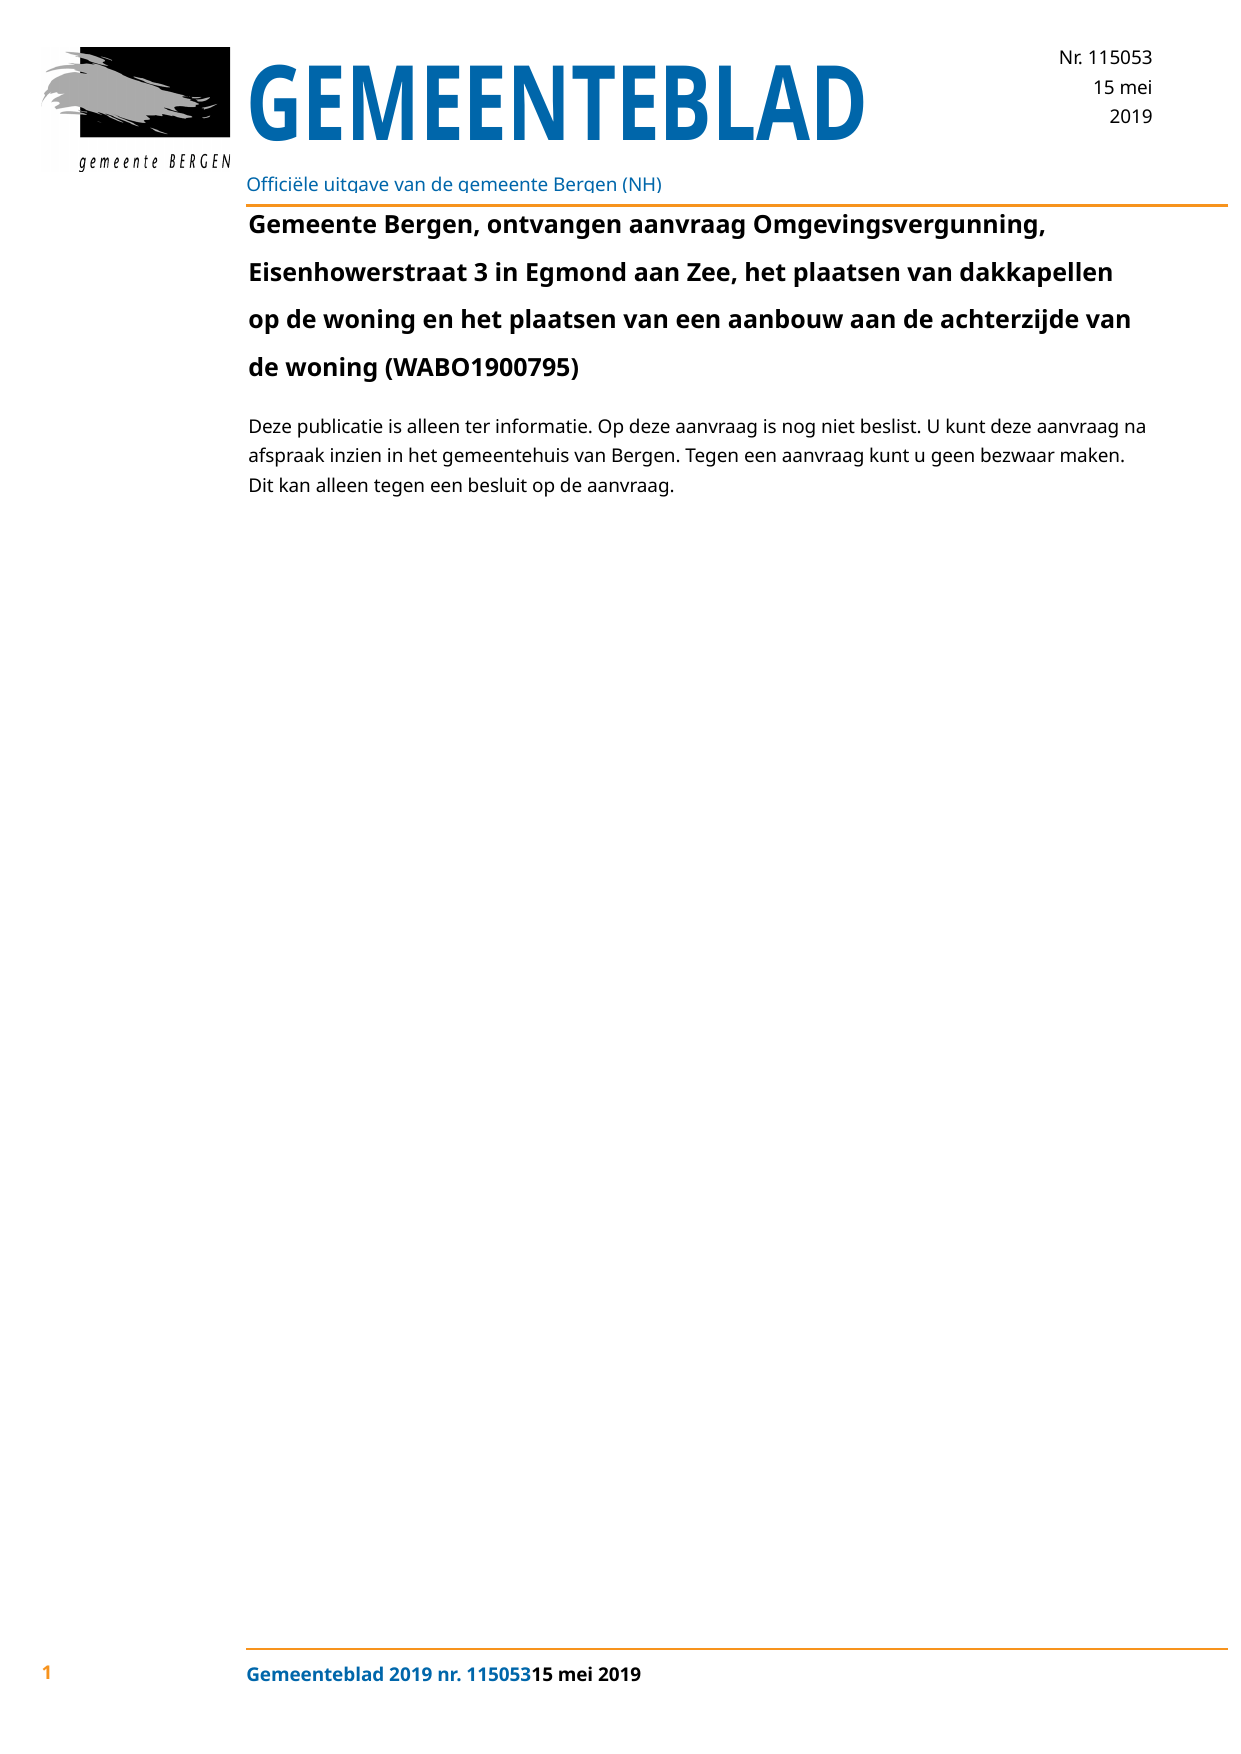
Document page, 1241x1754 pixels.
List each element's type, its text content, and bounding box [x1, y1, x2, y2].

text Deze publicatie is alleen ter informatie. Op deze aanvraag is nog niet beslist. U kunt deze aanvraag na afspraak inzien in het gemeentehuis van Bergen. Tegen een aanvraag kunt u geen bezwaar maken. Dit kan alleen tegen een besluit op de aanvraag. [248, 413, 1152, 498]
picture [41, 47, 231, 172]
text Gemeente Bergen, ontvangen aanvraag Omgevingsvergunning, Eisenhowerstraat 3 in Egmond aan Zee, het plaatsen van dakkapellen op de woning en het plaatsen van een aanbouw aan de achterzijde van de woning (WABO1900795) [248, 207, 1152, 384]
